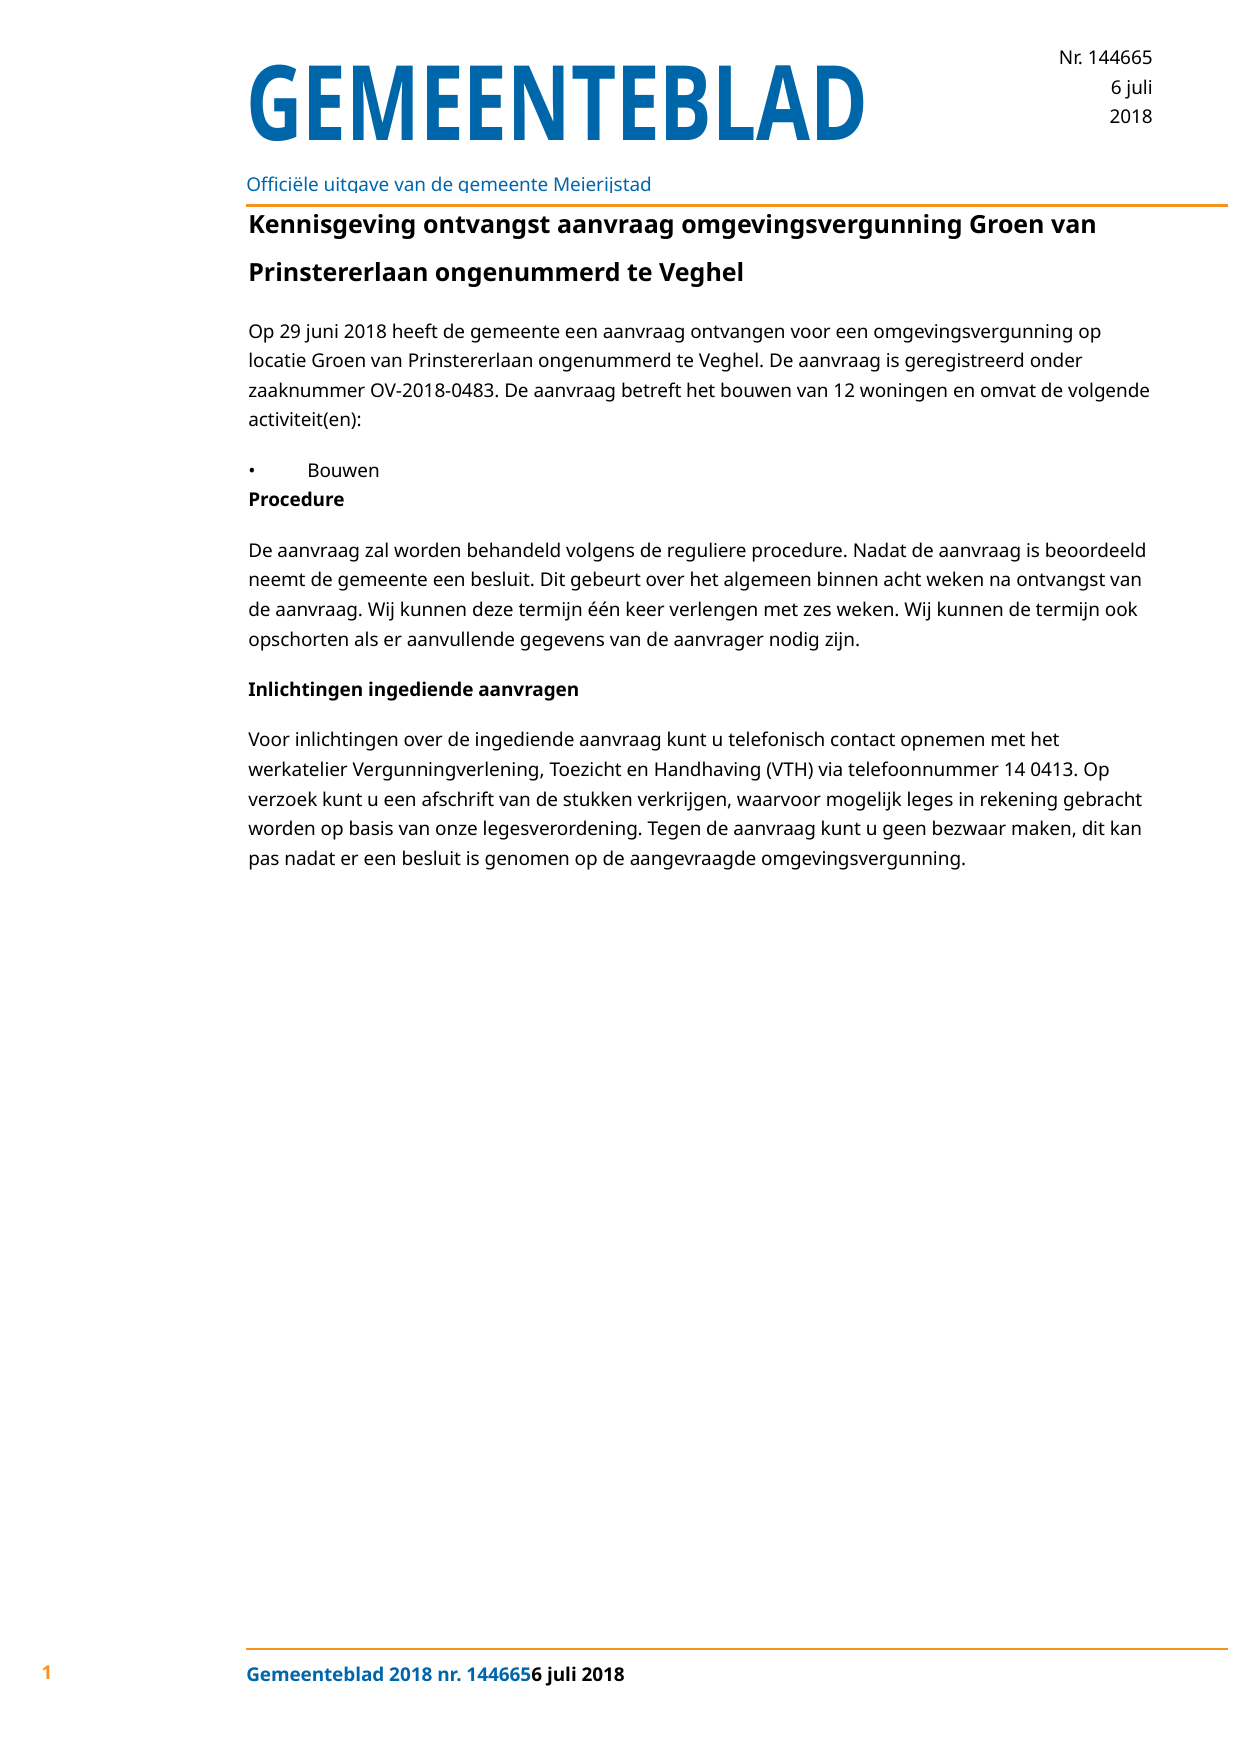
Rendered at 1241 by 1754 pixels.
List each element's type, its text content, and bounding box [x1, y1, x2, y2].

text Inlichtingen ingediende aanvragen [248, 676, 1152, 702]
text De aanvraag zal worden behandeld volgens de reguliere procedure. Nadat de aanvraag is beoordeeld neemt de gemeente een besluit. Dit gebeurt over het algemeen binnen acht weken na ontvangst van de aanvraag. Wij kunnen deze termijn één keer verlengen met zes weken. Wij kunnen de termijn ook opschorten als er aanvullende gegevens van de aanvrager nodig zijn. [248, 537, 1152, 652]
text Voor inlichtingen over de ingediende aanvraag kunt u telefonisch contact opnemen met het werkatelier Vergunningverlening, Toezicht en Handhaving (VTH) via telefoonnummer 14 0413. Op verzoek kunt u een afschrift van de stukken verkrijgen, waarvoor mogelijk leges in rekening gebracht worden op basis van onze legesverordening. Tegen de aanvraag kunt u geen bezwaar maken, dit kan pas nadat er een besluit is genomen op de aangevraagde omgevingsvergunning. [248, 727, 1152, 871]
text Op 29 juni 2018 heeft de gemeente een aanvraag ontvangen voor een omgevingsvergunning op locatie Groen van Prinstererlaan ongenummerd te Veghel. De aanvraag is geregistreerd onder zaaknummer OV-2018-0483. De aanvraag betreft het bouwen van 12 woningen en omvat de volgende activiteit(en): [248, 318, 1152, 432]
picture [41, 47, 231, 172]
list Bouwen [248, 457, 1152, 483]
text Kennisgeving ontvangst aanvraag omgevingsvergunning Groen van Prinstererlaan ongenummerd te Veghel [248, 207, 1152, 288]
text Procedure [248, 487, 1152, 512]
